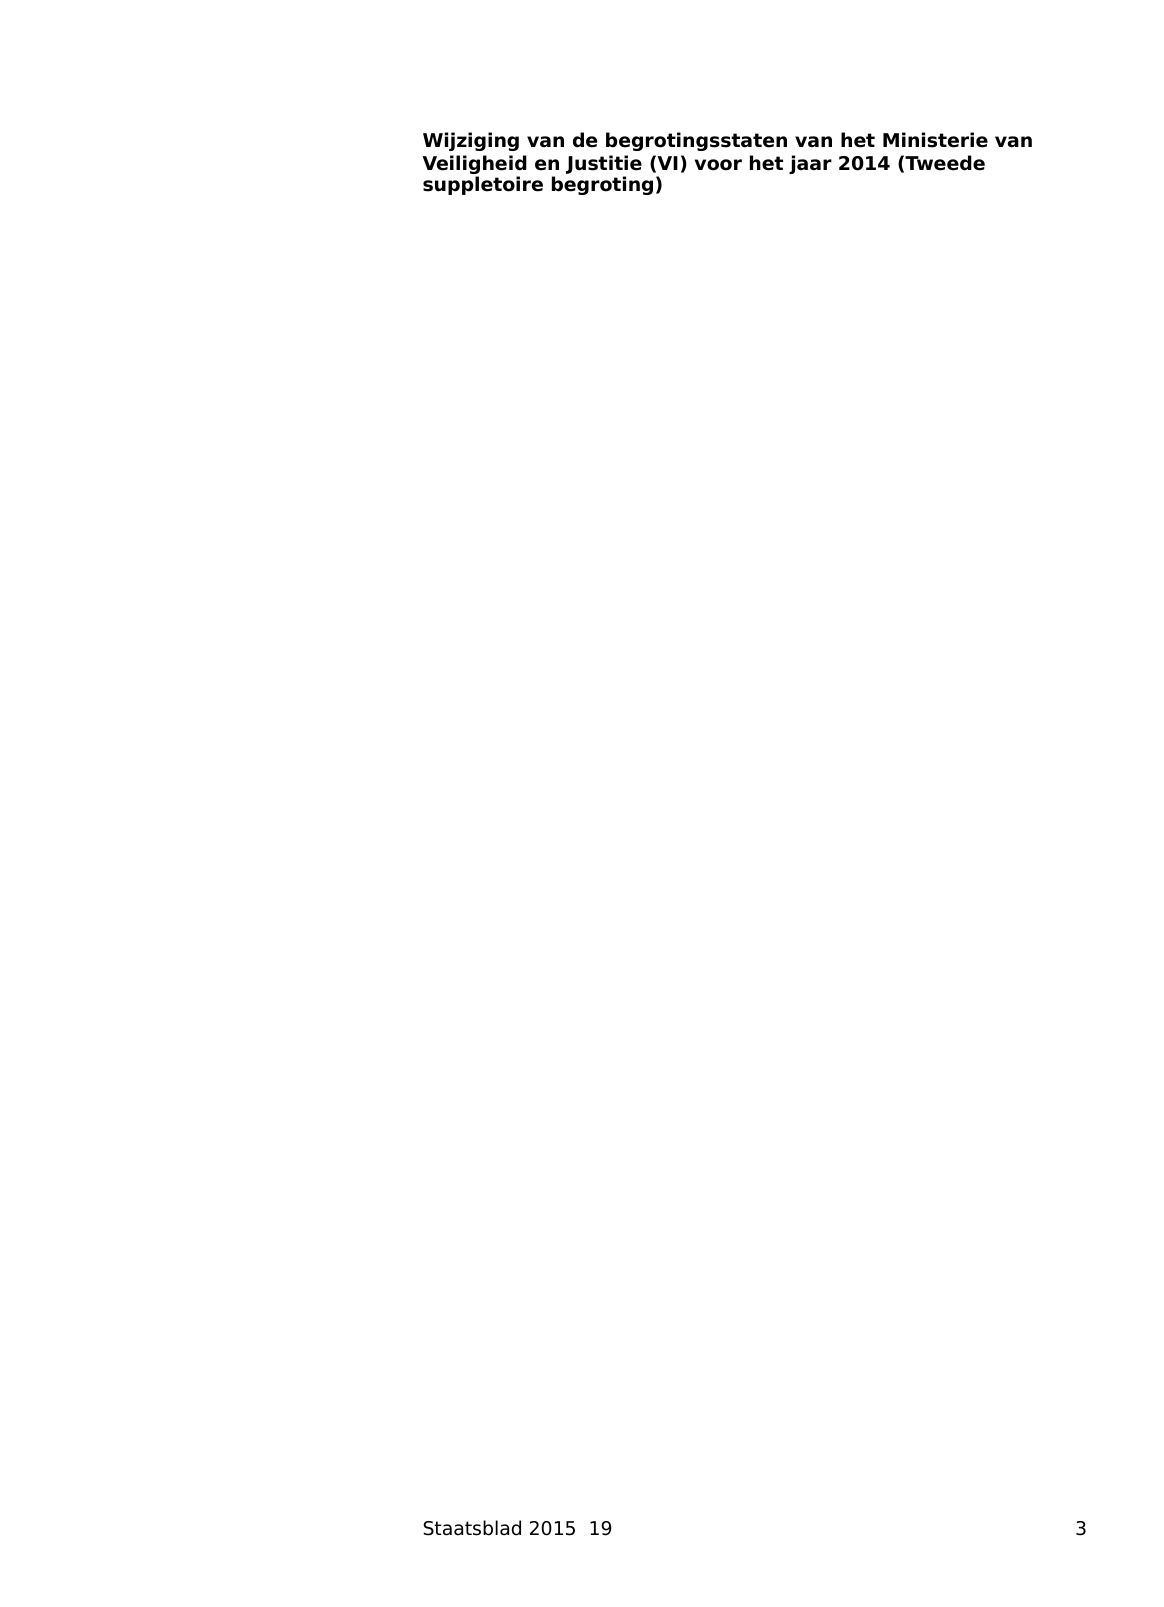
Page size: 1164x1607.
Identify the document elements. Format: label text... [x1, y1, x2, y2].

subtitle Wijziging van de begrotingsstaten van het Ministerie van Veiligheid en Justitie (VI) voor het jaar 2014 (Tweede suppletoire begroting) [422, 130, 1087, 196]
